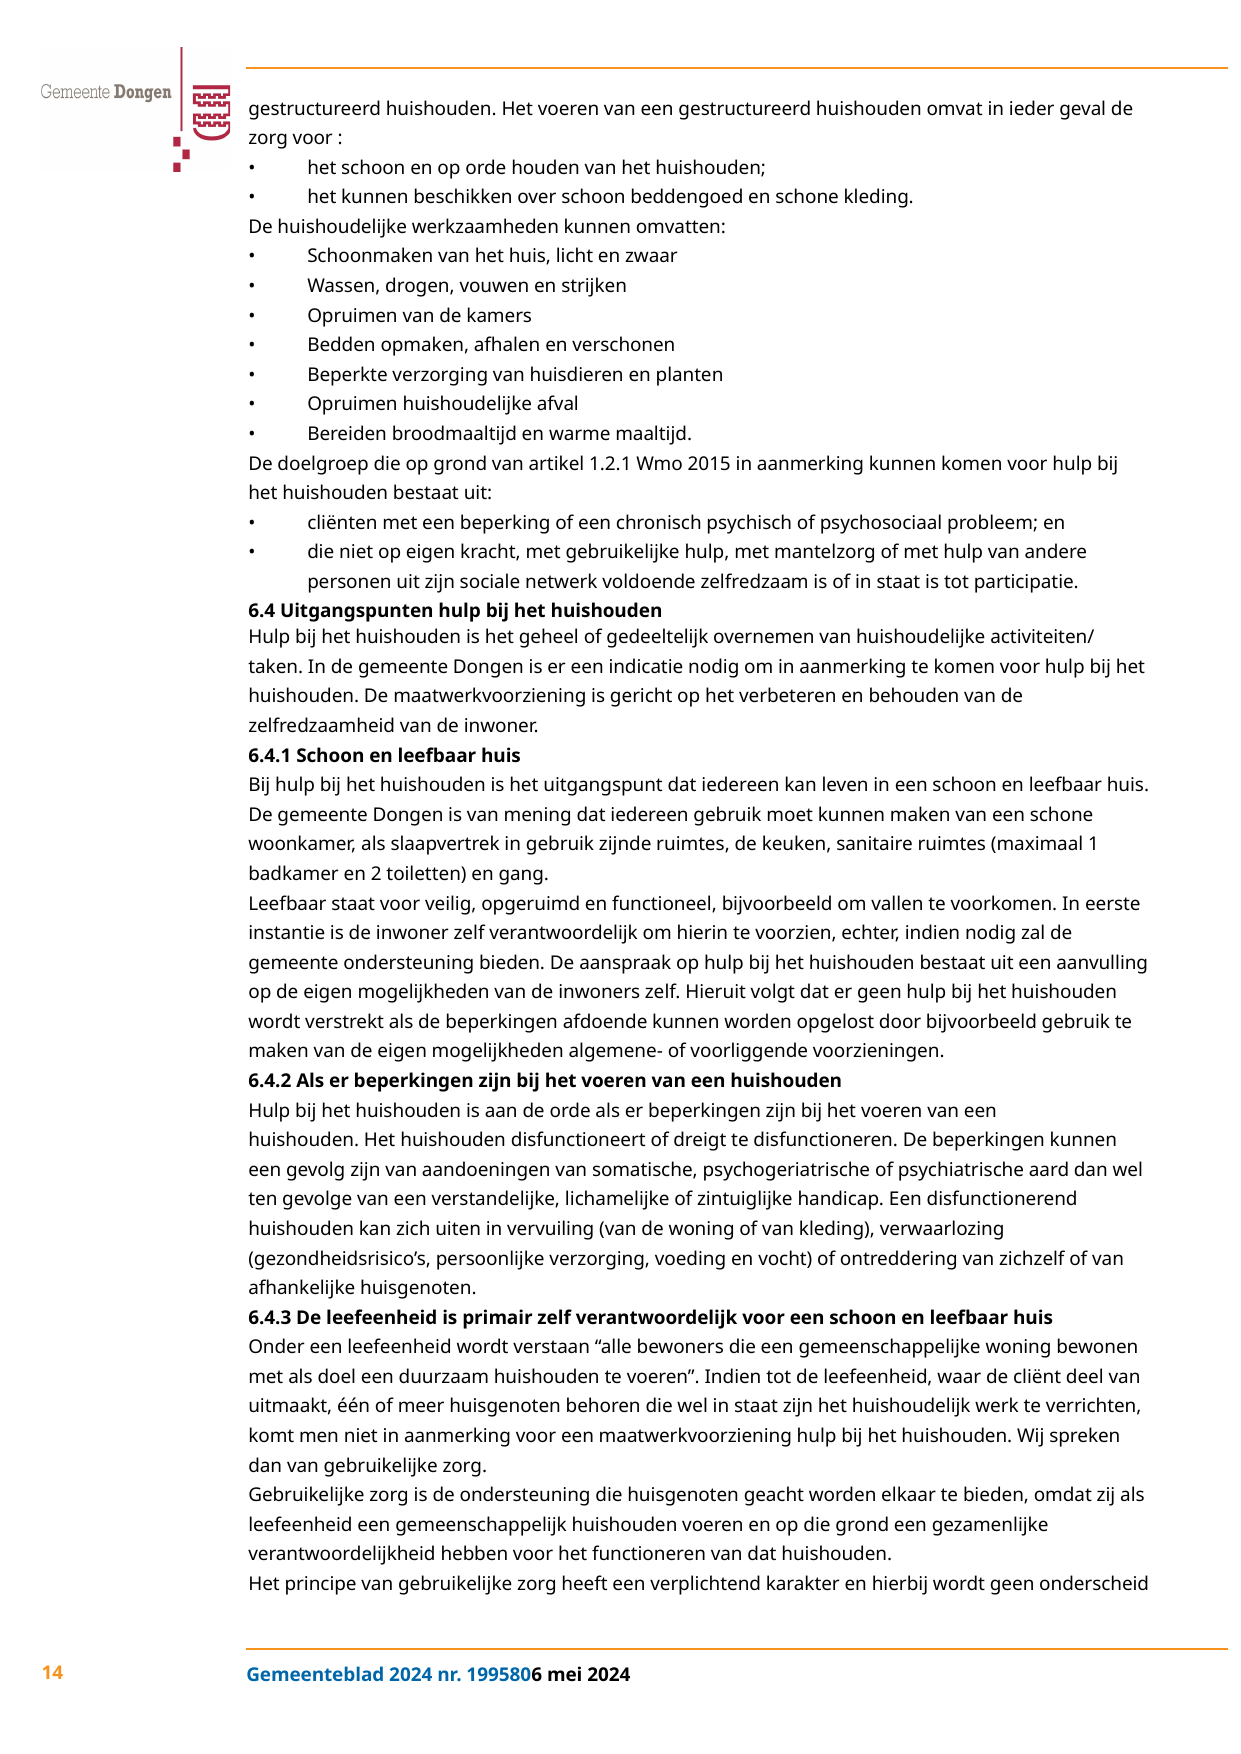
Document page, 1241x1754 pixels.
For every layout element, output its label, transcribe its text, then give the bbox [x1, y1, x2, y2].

text Bij hulp bij het huishouden is het uitgangspunt dat iedereen kan leven in een schoon en leefbaar huis. De gemeente Dongen is van mening dat iedereen gebruik moet kunnen maken van een schone woonkamer, als slaapvertrek in gebruik zijnde ruimtes, de keuken, sanitaire ruimtes (maximaal 1 badkamer en 2 toiletten) en gang. [248, 771, 1152, 886]
text De doelgroep die op grond van artikel 1.2.1 Wmo 2015 in aanmerking kunnen komen voor hulp bij het huishouden bestaat uit: [248, 450, 1152, 505]
list Beperkte verzorging van huisdieren en planten [248, 361, 1152, 387]
text Onder een leefeenheid wordt verstaan “alle bewoners die een gemeenschappelijke woning bewonen met als doel een duurzaam huishouden te voeren”. Indien tot de leefeenheid, waar de cliënt deel van uitmaakt, één of meer huisgenoten behoren die wel in staat zijn het huishoudelijk werk te verrichten, komt men niet in aanmerking voor een maatwerkvoorziening hulp bij het huishouden. Wij spreken dan van gebruikelijke zorg. [248, 1333, 1152, 1477]
text Gebruikelijke zorg is de ondersteuning die huisgenoten geacht worden elkaar te bieden, omdat zij als leefeenheid een gemeenschappelijk huishouden voeren en op die grond een gezamenlijke verantwoordelijkheid hebben voor het functioneren van dat huishouden. [248, 1481, 1152, 1566]
text 6.4 Uitgangspunten hulp bij het huishouden [248, 598, 1152, 623]
list het kunnen beschikken over schoon beddengoed en schone kleding. [248, 183, 1152, 209]
text Leefbaar staat voor veilig, opgeruimd en functioneel, bijvoorbeeld om vallen te voorkomen. In eerste instantie is de inwoner zelf verantwoordelijk om hierin te voorzien, echter, indien nodig zal de gemeente ondersteuning bieden. De aanspraak op hulp bij het huishouden bestaat uit een aanvulling op de eigen mogelijkheden van de inwoners zelf. Hieruit volgt dat er geen hulp bij het huishouden wordt verstrekt als de beperkingen afdoende kunnen worden opgelost door bijvoorbeeld gebruik te maken van de eigen mogelijkheden algemene- of voorliggende voorzieningen. [248, 890, 1152, 1063]
picture [41, 47, 231, 172]
list Schoonmaken van het huis, licht en zwaar [248, 243, 1152, 268]
list die niet op eigen kracht, met gebruikelijke hulp, met mantelzorg of met hulp van andere personen uit zijn sociale netwerk voldoende zelfredzaam is of in staat is tot participatie. [248, 538, 1152, 594]
text De huishoudelijke werkzaamheden kunnen omvatten: [248, 213, 1152, 239]
list het schoon en op orde houden van het huishouden; [248, 154, 1152, 180]
list Opruimen huishoudelijke afval [248, 391, 1152, 416]
text Het principe van gebruikelijke zorg heeft een verplichtend karakter en hierbij wordt geen onderscheid [248, 1570, 1152, 1596]
list Bedden opmaken, afhalen en verschonen [248, 331, 1152, 357]
text huishouden. Het huishouden disfunctioneert of dreigt te disfunctioneren. De beperkingen kunnen een gevolg zijn van aandoeningen van somatische, psychogeriatrische of psychiatrische aard dan wel ten gevolge van een verstandelijke, lichamelijke of zintuiglijke handicap. Een disfunctionerend huishouden kan zich uiten in vervuiling (van de woning of van kleding), verwaarlozing (gezondheidsrisico’s, persoonlijke verzorging, voeding en vocht) of ontreddering van zichzelf of van afhankelijke huisgenoten. [248, 1126, 1152, 1300]
list Opruimen van de kamers [248, 302, 1152, 328]
text gestructureerd huishouden. Het voeren van een gestructureerd huishouden omvat in ieder geval de zorg voor : [248, 95, 1152, 150]
text 6.4.2 Als er beperkingen zijn bij het voeren van een huishouden [248, 1067, 1152, 1093]
list Wassen, drogen, vouwen en strijken [248, 272, 1152, 298]
text Hulp bij het huishouden is het geheel of gedeeltelijk overnemen van huishoudelijke activiteiten/ taken. In de gemeente Dongen is er een indicatie nodig om in aanmerking te komen voor hulp bij het huishouden. De maatwerkvoorziening is gericht op het verbeteren en behouden van de zelfredzaamheid van de inwoner. [248, 623, 1152, 738]
text 6.4.1 Schoon en leefbaar huis [248, 742, 1152, 767]
list cliënten met een beperking of een chronisch psychisch of psychosociaal probleem; en [248, 509, 1152, 535]
text Hulp bij het huishouden is aan de orde als er beperkingen zijn bij het voeren van een [248, 1097, 1152, 1122]
text 6.4.3 De leefeenheid is primair zelf verantwoordelijk voor een schoon en leefbaar huis [248, 1304, 1152, 1329]
list Bereiden broodmaaltijd en warme maaltijd. [248, 420, 1152, 446]
